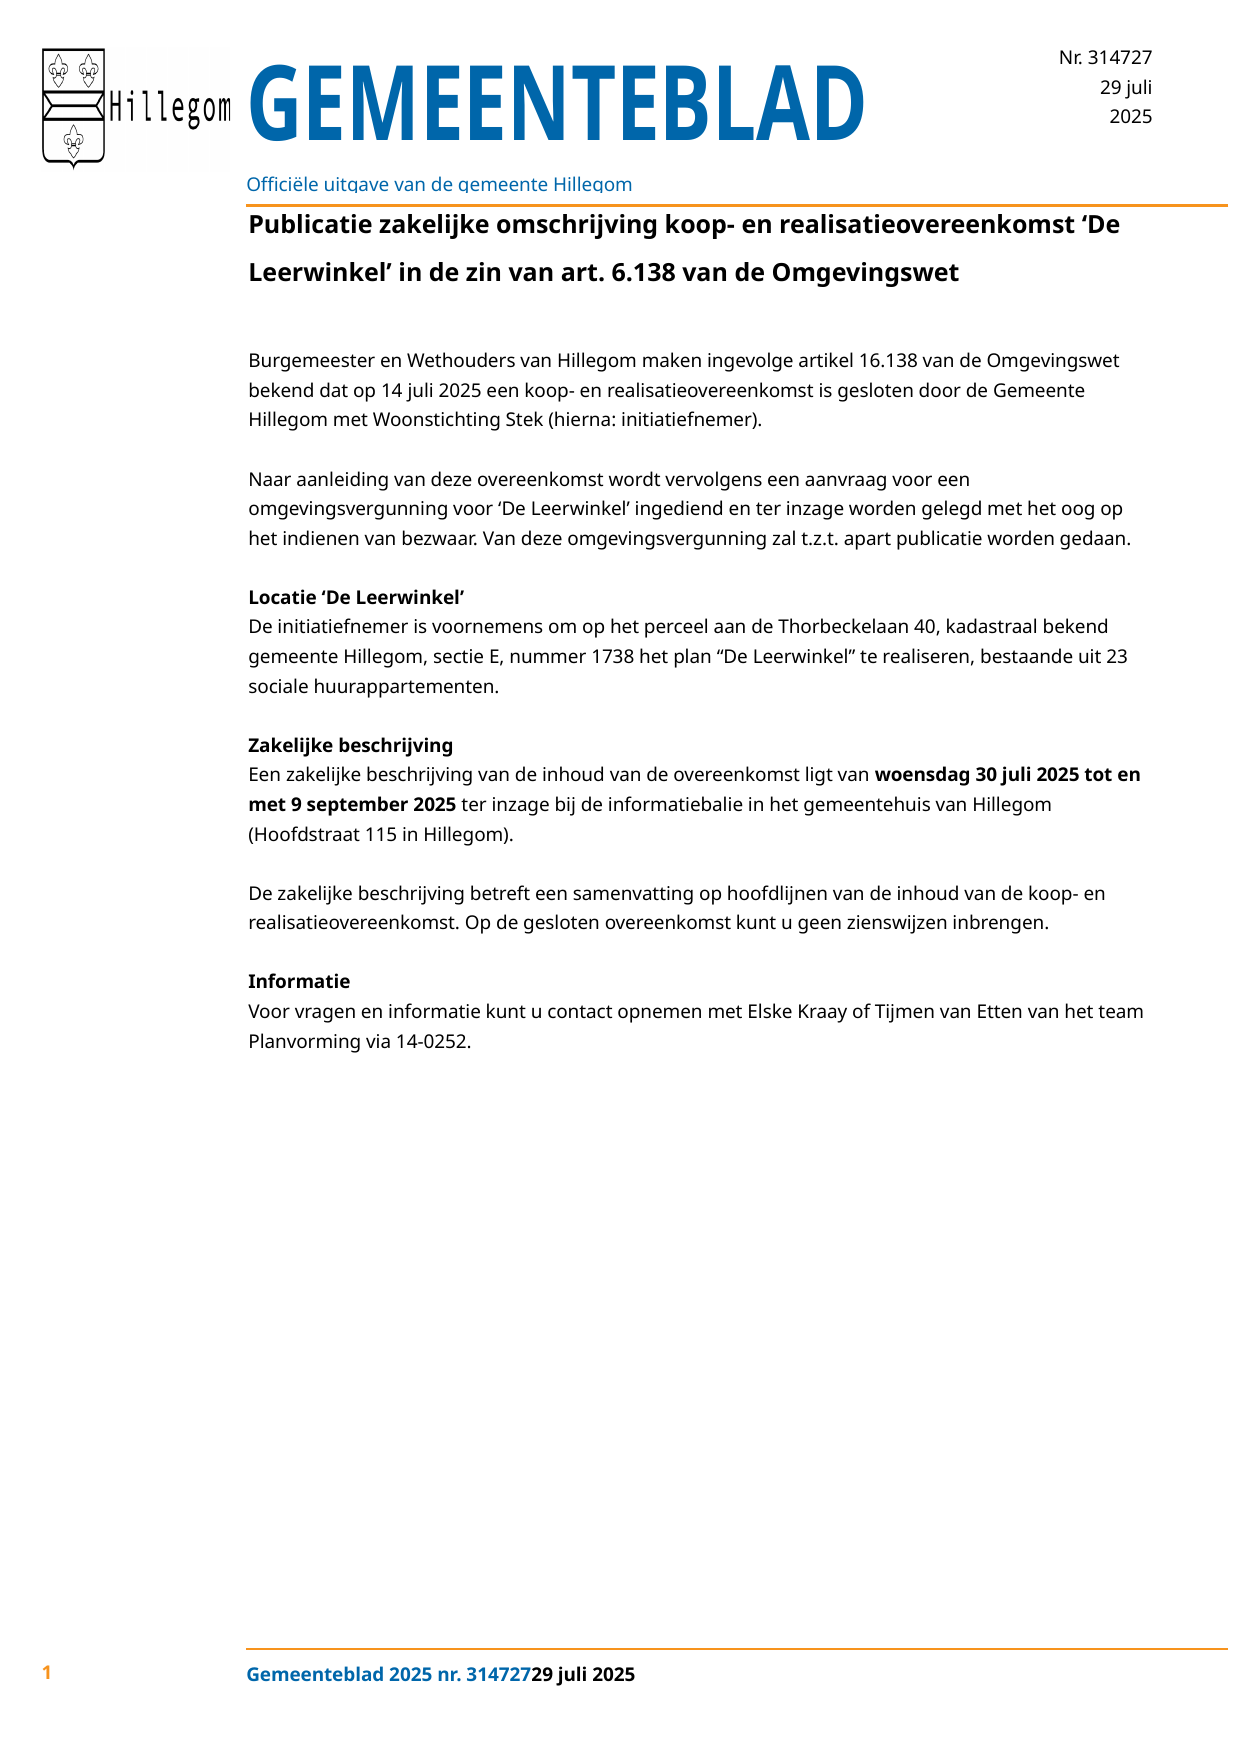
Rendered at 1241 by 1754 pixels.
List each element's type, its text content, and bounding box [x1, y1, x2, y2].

text Een zakelijke beschrijving van de inhoud van de overeenkomst ligt van woensdag 30 juli 2025 tot en met 9 september 2025 ter inzage bij de informatiebalie in het gemeentehuis van Hillegom (Hoofdstraat 115 in Hillegom). [248, 762, 1152, 847]
text Burgemeester en Wethouders van Hillegom maken ingevolge artikel 16.138 van de Omgevingswet bekend dat op 14 juli 2025 een koop- en realisatieovereenkomst is gesloten door de Gemeente Hillegom met Woonstichting Stek (hierna: initiatiefnemer). [248, 347, 1152, 432]
text De initiatiefnemer is voornemens om op het perceel aan de Thorbeckelaan 40, kadastraal bekend gemeente Hillegom, sectie E, nummer 1738 het plan “De Leerwinkel” te realiseren, bestaande uit 23 sociale huurappartementen. [248, 614, 1152, 699]
text Locatie ‘De Leerwinkel’ [248, 584, 1152, 610]
text Publicatie zakelijke omschrijving koop- en realisatieovereenkomst ‘De Leerwinkel’ in de zin van art. 6.138 van de Omgevingswet [248, 207, 1152, 288]
text Zakelijke beschrijving [248, 732, 1152, 758]
text De zakelijke beschrijving betreft een samenvatting op hoofdlijnen van de inhoud van de koop- en realisatieovereenkomst. Op de gesloten overeenkomst kunt u geen zienswijzen inbrengen. [248, 880, 1152, 935]
text Informatie [248, 969, 1152, 994]
text Voor vragen en informatie kunt u contact opnemen met Elske Kraay of Tijmen van Etten van het team Planvorming via 14-0252. [248, 998, 1152, 1054]
picture [41, 47, 231, 172]
text Naar aanleiding van deze overeenkomst wordt vervolgens een aanvraag voor een omgevingsvergunning voor ‘De Leerwinkel’ ingediend en ter inzage worden gelegd met het oog op het indienen van bezwaar. Van deze omgevingsvergunning zal t.z.t. apart publicatie worden gedaan. [248, 466, 1152, 551]
